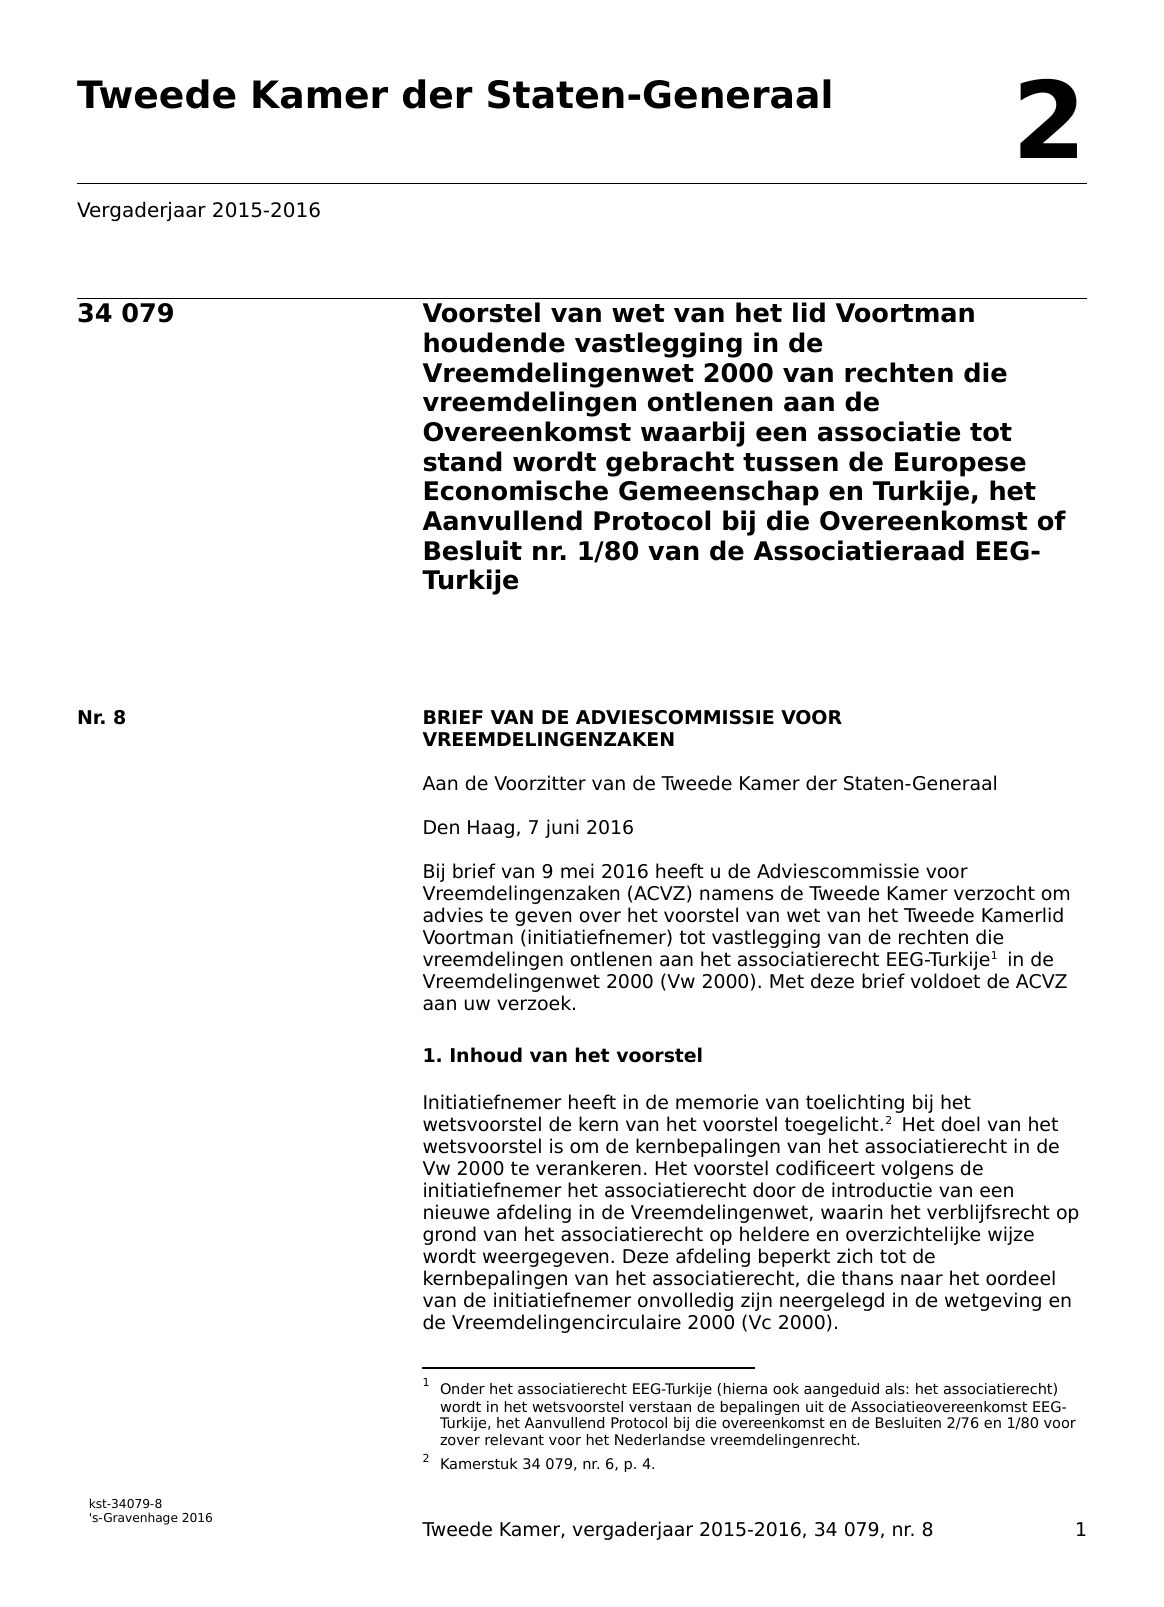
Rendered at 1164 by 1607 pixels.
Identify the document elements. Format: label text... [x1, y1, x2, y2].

subtitle 1. Inhoud van het voorstel [422, 1045, 1087, 1067]
text Aan de Voorzitter van de Tweede Kamer der Staten-Generaal [422, 773, 1087, 795]
table_cell Vergaderjaar 2015-2016 [77, 184, 1087, 298]
table_header 2 [886, 59, 1087, 183]
text Kamerstuk 34 079, nr. 6, p. 4. [422, 1452, 1087, 1474]
subtitle 34 079 Voorstel van wet van het lid Voortman houdende vastlegging in de Vreemdelingenwet 2000 van rechten die vreemdelingen ontlenen aan de Overeenkomst waarbij een associatie tot stand wordt gebracht tussen de Europese Economische Gemeenschap en Turkije, het Aanvullend Protocol bij die Overeenkomst of Besluit nr. 1/80 van de Associatieraad EEG-Turkije [77, 299, 1087, 596]
text Bij brief van 9 mei 2016 heeft u de Adviescommissie voor Vreemdelingenzaken (ACVZ) namens de Tweede Kamer verzocht om advies te geven over het voorstel van wet van het Tweede Kamerlid Voortman (initiatiefnemer) tot vastlegging van de rechten die vreemdelingen ontlenen aan het associatierecht EEG-Turkije in de Vreemdelingenwet 2000 (Vw 2000). Met deze brief voldoet de ACVZ aan uw verzoek. [422, 861, 1087, 1015]
text kst-34079-8 [88, 1497, 323, 1511]
text Initiatiefnemer heeft in de memorie van toelichting bij het wetsvoorstel de kern van het voorstel toegelicht. Het doel van het wetsvoorstel is om de kernbepalingen van het associatierecht in de Vw 2000 te verankeren. Het voorstel codificeert volgens de initiatiefnemer het associatierecht door de introductie van een nieuwe afdeling in de Vreemdelingenwet, waarin het verblijfsrecht op grond van het associatierecht op heldere en overzichtelijke wijze wordt weergegeven. Deze afdeling beperkt zich tot de kernbepalingen van het associatierecht, die thans naar het oordeel van de initiatiefnemer onvolledig zijn neergelegd in de wetgeving en de Vreemdelingencirculaire 2000 (Vc 2000). [422, 1092, 1087, 1334]
subtitle Nr. 8 BRIEF VAN DE ADVIESCOMMISSIE VOOR VREEMDELINGENZAKEN [77, 707, 1087, 751]
table_header Tweede Kamer der Staten-Generaal [77, 59, 886, 183]
text Onder het associatierecht EEG-Turkije (hierna ook aangeduid als: het associatierecht) wordt in het wetsvoorstel verstaan de bepalingen uit de Associatieovereenkomst EEG-Turkije, het Aanvullend Protocol bij die overeenkomst en de Besluiten 2/76 en 1/80 voor zover relevant voor het Nederlandse vreemdelingenrecht. [422, 1377, 1087, 1449]
text Den Haag, 7 juni 2016 [422, 817, 1087, 839]
text 's-Gravenhage 2016 [88, 1511, 323, 1525]
